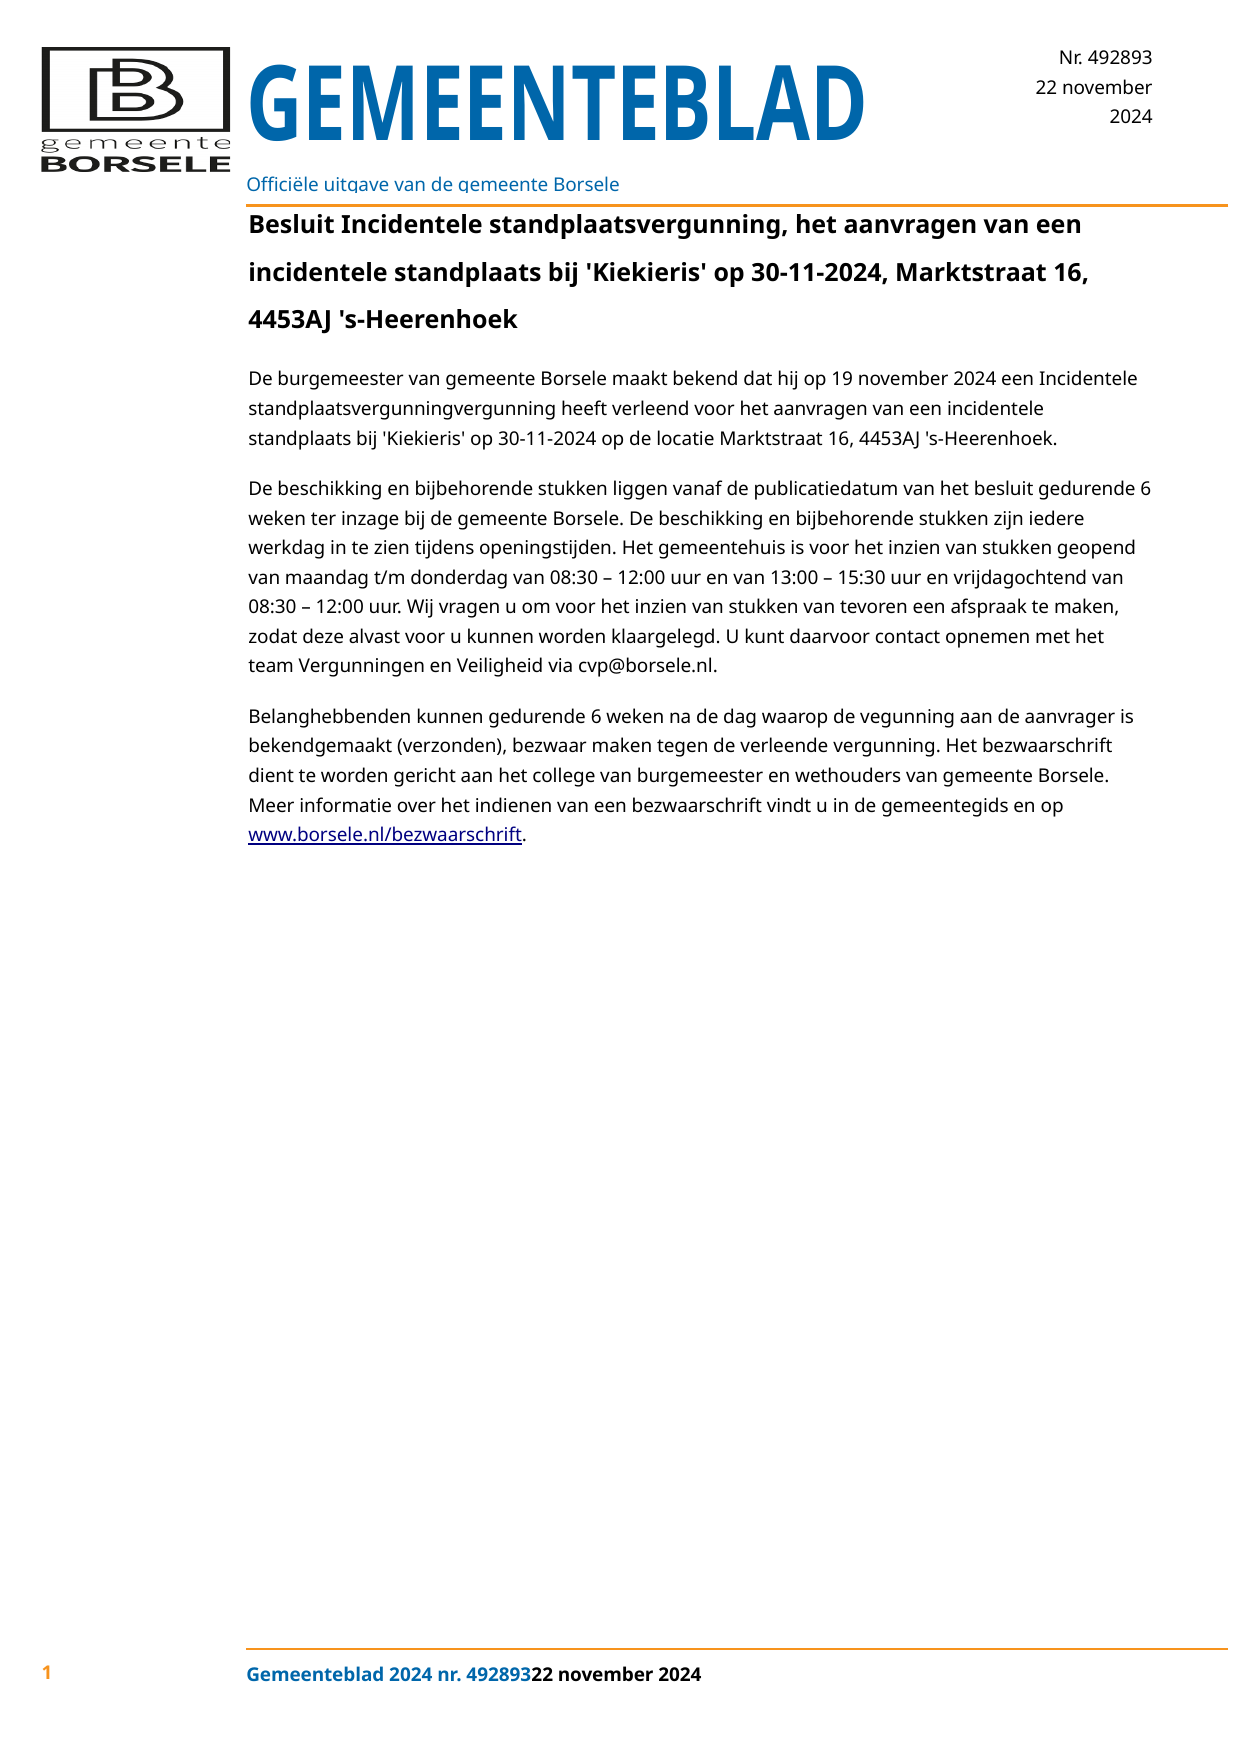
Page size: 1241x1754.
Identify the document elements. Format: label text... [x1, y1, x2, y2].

text De beschikking en bijbehorende stukken liggen vanaf de publicatiedatum van het besluit gedurende 6 weken ter inzage bij de gemeente Borsele. De beschikking en bijbehorende stukken zijn iedere werkdag in te zien tijdens openingstijden. Het gemeentehuis is voor het inzien van stukken geopend van maandag t/m donderdag van 08:30 – 12:00 uur en van 13:00 – 15:30 uur en vrijdagochtend van 08:30 – 12:00 uur. Wij vragen u om voor het inzien van stukken van tevoren een afspraak te maken, zodat deze alvast voor u kunnen worden klaargelegd. U kunt daarvoor contact opnemen met het team Vergunningen en Veiligheid via cvp@borsele.nl. [248, 475, 1152, 678]
text Belanghebbenden kunnen gedurende 6 weken na de dag waarop de vegunning aan de aanvrager is bekendgemaakt (verzonden), bezwaar maken tegen de verleende vergunning. Het bezwaarschrift dient te worden gericht aan het college van burgemeester en wethouders van gemeente Borsele. Meer informatie over het indienen van een bezwaarschrift vindt u in de gemeentegids en op www.borsele.nl/bezwaarschrift. [248, 703, 1152, 847]
text Besluit Incidentele standplaatsvergunning, het aanvragen van een incidentele standplaats bij 'Kiekieris' op 30-11-2024, Marktstraat 16, 4453AJ 's-Heerenhoek [248, 207, 1152, 336]
picture [41, 47, 231, 172]
text De burgemeester van gemeente Borsele maakt bekend dat hij op 19 november 2024 een Incidentele standplaatsvergunningvergunning heeft verleend voor het aanvragen van een incidentele standplaats bij 'Kiekieris' op 30-11-2024 op de locatie Marktstraat 16, 4453AJ 's-Heerenhoek. [248, 366, 1152, 450]
